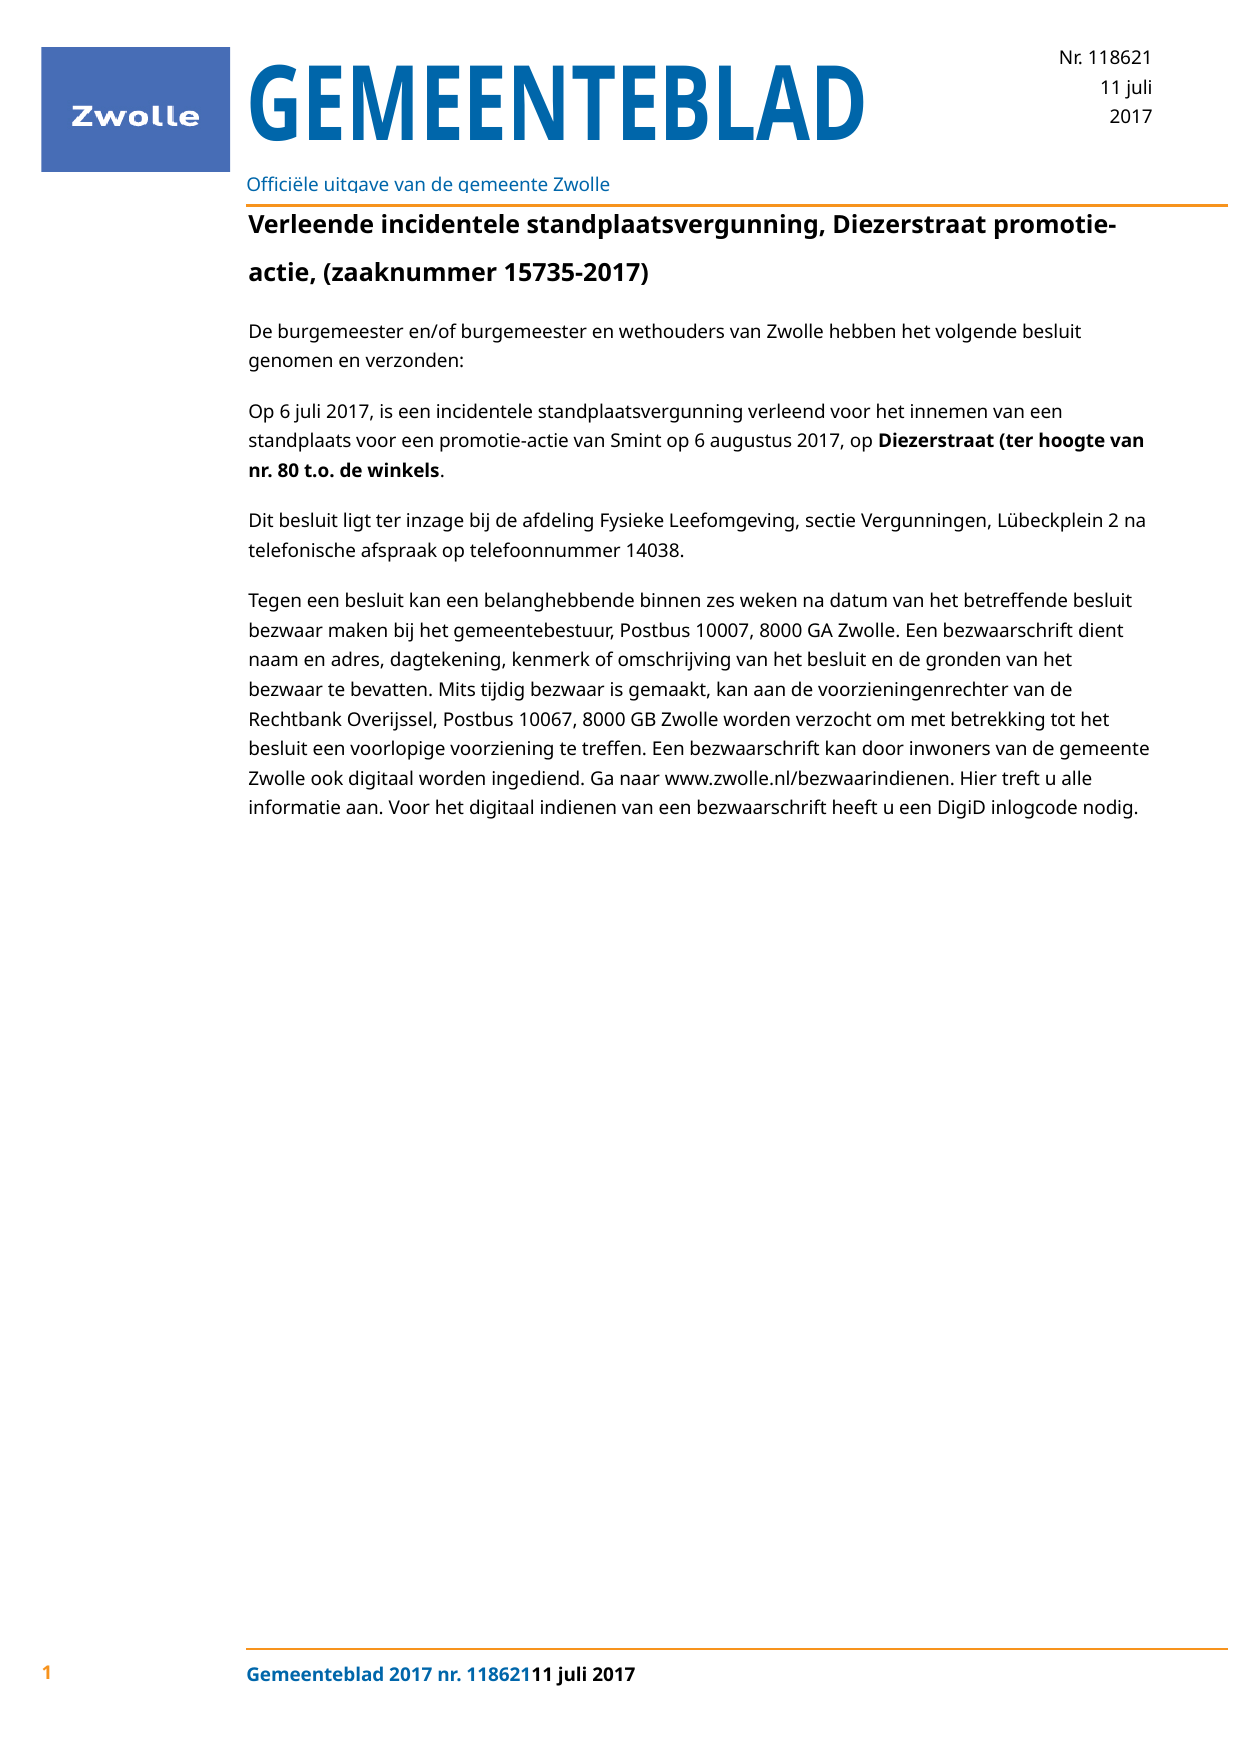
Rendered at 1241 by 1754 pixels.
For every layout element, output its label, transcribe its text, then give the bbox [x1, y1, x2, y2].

text Verleende incidentele standplaatsvergunning, Diezerstraat promotie-actie, (zaaknummer 15735-2017) [248, 207, 1152, 288]
text Tegen een besluit kan een belanghebbende binnen zes weken na datum van het betreffende besluit bezwaar maken bij het gemeentebestuur, Postbus 10007, 8000 GA Zwolle. Een bezwaarschrift dient naam en adres, dagtekening, kenmerk of omschrijving van het besluit en de gronden van het bezwaar te bevatten. Mits tijdig bezwaar is gemaakt, kan aan de voorzieningenrechter van de Rechtbank Overijssel, Postbus 10067, 8000 GB Zwolle worden verzocht om met betrekking tot het besluit een voorlopige voorziening te treffen. Een bezwaarschrift kan door inwoners van de gemeente Zwolle ook digitaal worden ingediend. Ga naar www.zwolle.nl/bezwaarindienen. Hier treft u alle informatie aan. Voor het digitaal indienen van een bezwaarschrift heeft u een DigiD inlogcode nodig. [248, 587, 1152, 820]
text De burgemeester en/of burgemeester en wethouders van Zwolle hebben het volgende besluit genomen en verzonden: [248, 318, 1152, 373]
picture [41, 47, 231, 172]
text Op 6 juli 2017, is een incidentele standplaatsvergunning verleend voor het innemen van een standplaats voor een promotie-actie van Smint op 6 augustus 2017, op Diezerstraat (ter hoogte van nr. 80 t.o. de winkels. [248, 398, 1152, 483]
text Dit besluit ligt ter inzage bij de afdeling Fysieke Leefomgeving, sectie Vergunningen, Lübeckplein 2 na telefonische afspraak op telefoonnummer 14038. [248, 507, 1152, 563]
